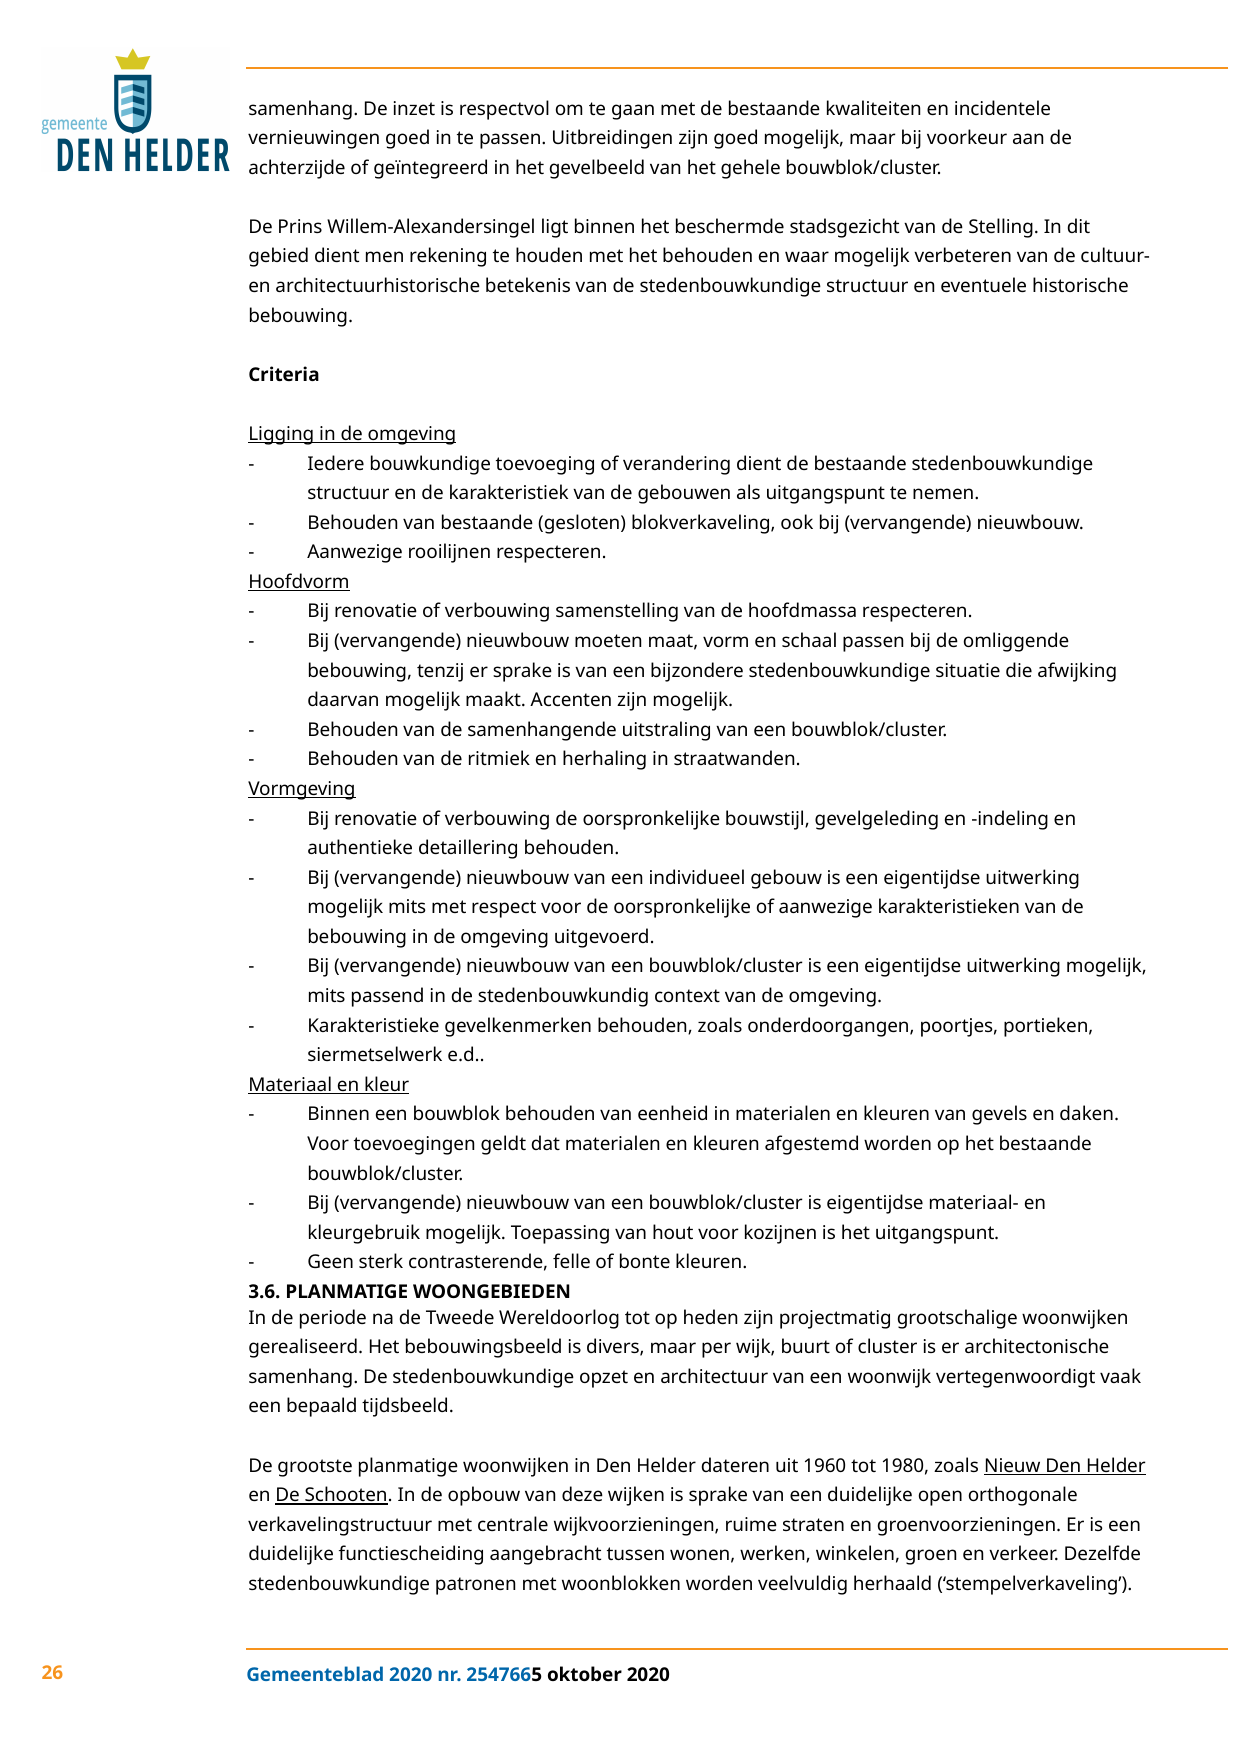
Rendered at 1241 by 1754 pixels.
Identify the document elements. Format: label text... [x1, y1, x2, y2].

picture [130, 157, 135, 172]
list Bij (vervangende) nieuwbouw van een bouwblok/cluster is eigentijdse materiaal- en kleurgebruik mogelijk. Toepassing van hout voor kozijnen is het uitgangspunt. [248, 1189, 1152, 1245]
list Iedere bouwkundige toevoeging of verandering dient de bestaande stedenbouwkundige structuur en de karakteristiek van de gebouwen als uitgangspunt te nemen. [248, 450, 1152, 505]
picture [41, 47, 231, 172]
text 3.6. PLANMATIGE WOONGEBIEDEN [248, 1278, 1152, 1304]
text samenhang. De inzet is respectvol om te gaan met de bestaande kwaliteiten en incidentele vernieuwingen goed in te passen. Uitbreidingen zijn goed mogelijk, maar bij voorkeur aan de achterzijde of geïntegreerd in het gevelbeeld van het gehele bouwblok/cluster. [248, 95, 1152, 180]
text In de periode na de Tweede Wereldoorlog tot op heden zijn projectmatig grootschalige woonwijken gerealiseerd. Het bebouwingsbeeld is divers, maar per wijk, buurt of cluster is er architectonische samenhang. De stedenbouwkundige opzet en architectuur van een woonwijk vertegenwoordigt vaak een bepaald tijdsbeeld. [248, 1304, 1152, 1418]
picture [220, 160, 224, 172]
list Bij renovatie of verbouwing de oorspronkelijke bouwstijl, gevelgeleding en -indeling en authentieke detaillering behouden. [248, 805, 1152, 860]
list Bij (vervangende) nieuwbouw van een bouwblok/cluster is een eigentijdse uitwerking mogelijk, mits passend in de stedenbouwkundig context van de omgeving. [248, 953, 1152, 1008]
list Bij (vervangende) nieuwbouw moeten maat, vorm en schaal passen bij de omliggende bebouwing, tenzij er sprake is van een bijzondere stedenbouwkundige situatie die afwijking daarvan mogelijk maakt. Accenten zijn mogelijk. [248, 627, 1152, 712]
picture [63, 144, 68, 165]
list Bij renovatie of verbouwing samenstelling van de hoofdmassa respecteren. [248, 598, 1152, 623]
text De Prins Willem-Alexandersingel ligt binnen het beschermde stadsgezicht van de Stelling. In dit gebied dient men rekening te houden met het behouden en waar mogelijk verbeteren van de cultuur- en architectuurhistorische betekenis van de stedenbouwkundige structuur en eventuele historische bebouwing. [248, 213, 1152, 328]
picture [182, 144, 187, 165]
list Behouden van de samenhangende uitstraling van een bouwblok/cluster. [248, 716, 1152, 742]
text Criteria [248, 361, 1152, 387]
list Bij (vervangende) nieuwbouw van een individueel gebouw is een eigentijdse uitwerking mogelijk mits met respect voor de oorspronkelijke of aanwezige karakteristieken van de bebouwing in de omgeving uitgevoerd. [248, 864, 1152, 949]
list Behouden van de ritmiek en herhaling in straatwanden. [248, 746, 1152, 771]
list Behouden van bestaande (gesloten) blokverkaveling, ook bij (vervangende) nieuwbouw. [248, 509, 1152, 535]
list Binnen een bouwblok behouden van eenheid in materialen en kleuren van gevels en daken. Voor toevoegingen geldt dat materialen en kleuren afgestemd worden op het bestaande bouwblok/cluster. [248, 1101, 1152, 1186]
text Vormgeving [248, 775, 1152, 801]
list Aanwezige rooilijnen respecteren. [248, 538, 1152, 564]
text Ligging in de omgeving [248, 420, 1152, 446]
picture [100, 154, 106, 172]
text Materiaal en kleur [248, 1071, 1152, 1097]
text De grootste planmatige woonwijken in Den Helder dateren uit 1960 tot 1980, zoals Nieuw Den Helder en De Schooten. In de opbouw van deze wijken is sprake van een duidelijke open orthogonale verkavelingstructuur met centrale wijkvoorzieningen, ruime straten en groenvoorzieningen. Er is een duidelijke functiescheiding aangebracht tussen wonen, werken, winkelen, groen en verkeer. Dezelfde stedenbouwkundige patronen met woonblokken worden veelvuldig herhaald (‘stempelverkaveling’). [248, 1452, 1152, 1596]
list Geen sterk contrasterende, felle of bonte kleuren. [248, 1248, 1152, 1274]
text Hoofdvorm [248, 568, 1152, 594]
list Karakteristieke gevelkenmerken behouden, zoals onderdoorgangen, poortjes, portieken, siermetselwerk e.d.. [248, 1012, 1152, 1067]
